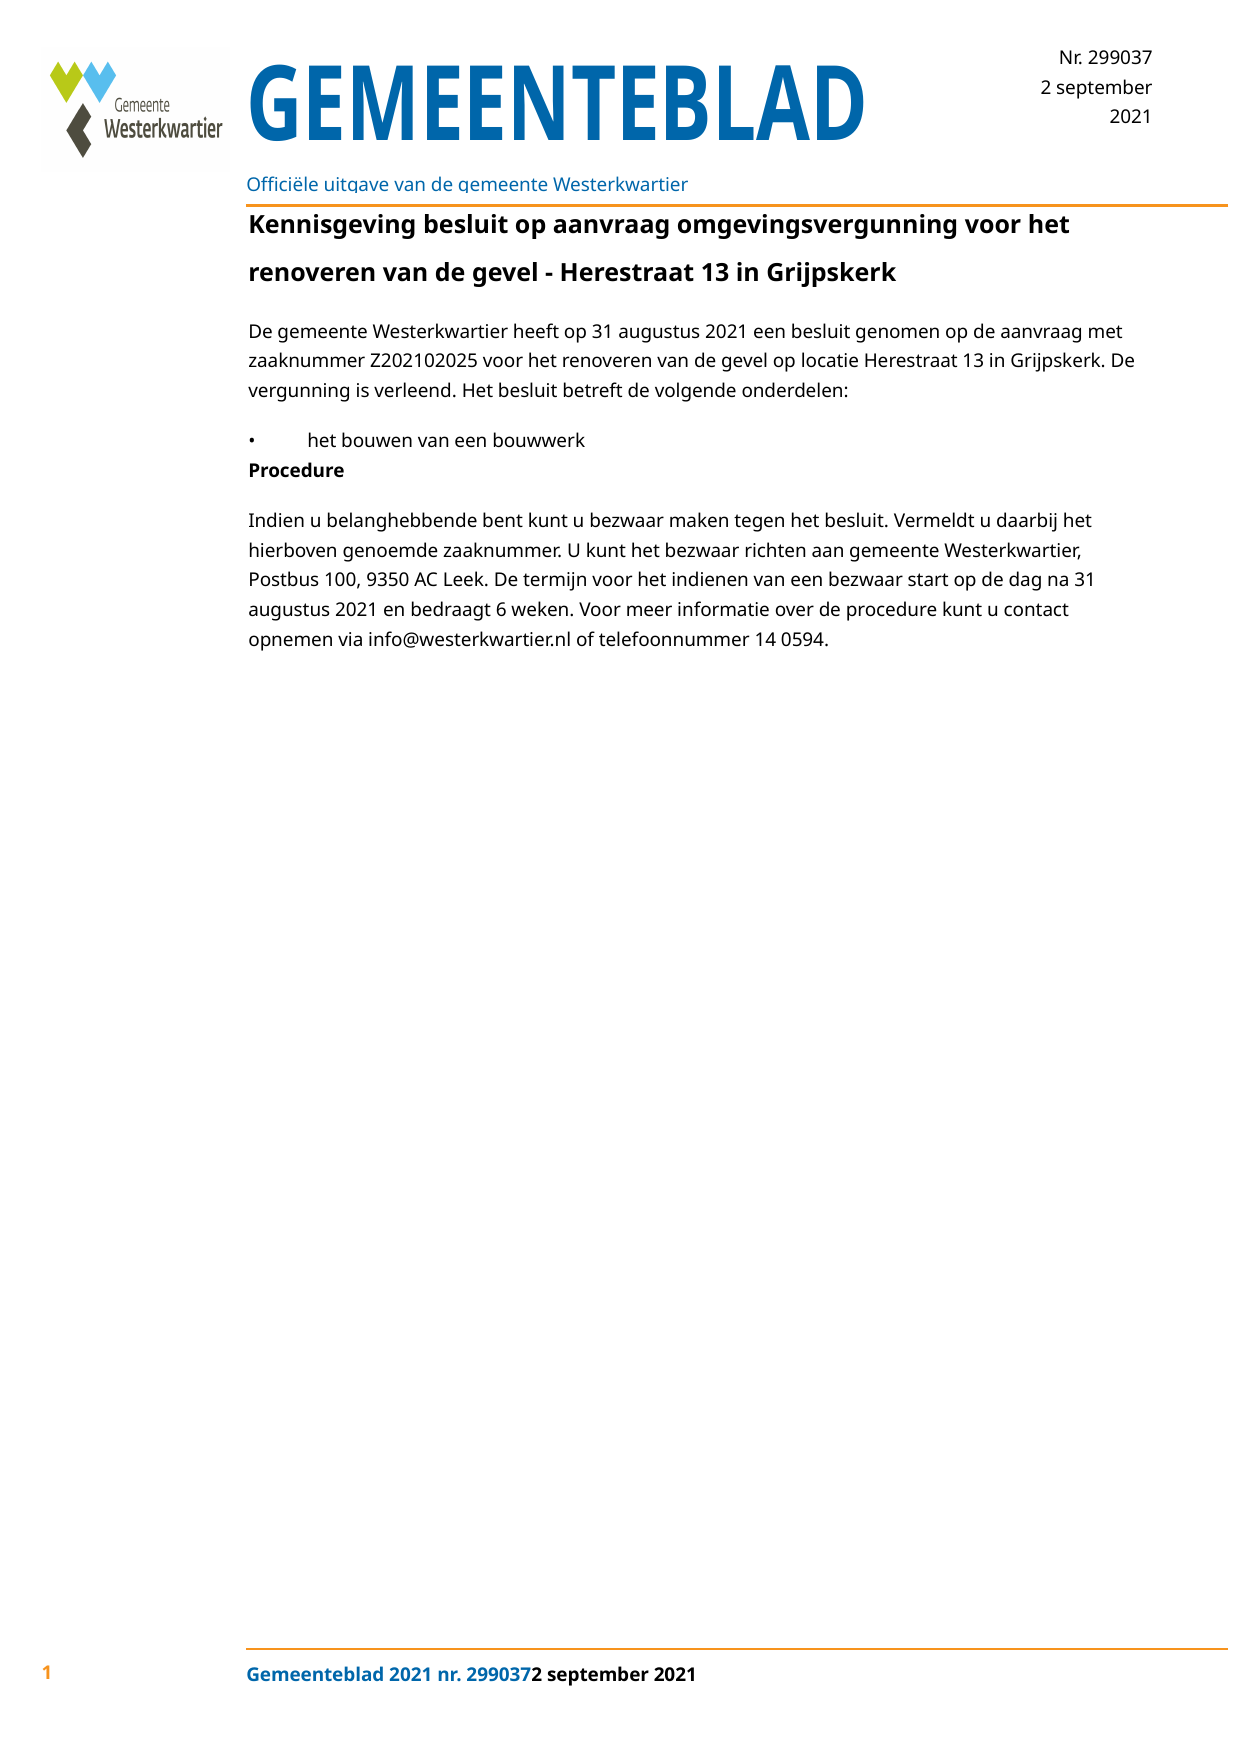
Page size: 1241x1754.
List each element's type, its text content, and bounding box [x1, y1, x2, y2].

text Kennisgeving besluit op aanvraag omgevingsvergunning voor het renoveren van de gevel - Herestraat 13 in Grijpskerk [248, 207, 1152, 288]
text De gemeente Westerkwartier heeft op 31 augustus 2021 een besluit genomen op de aanvraag met zaaknummer Z202102025 voor het renoveren van de gevel op locatie Herestraat 13 in Grijpskerk. De vergunning is verleend. Het besluit betreft de volgende onderdelen: [248, 318, 1152, 403]
picture [41, 47, 231, 172]
text Indien u belanghebbende bent kunt u bezwaar maken tegen het besluit. Vermeldt u daarbij het hierboven genoemde zaaknummer. U kunt het bezwaar richten aan gemeente Westerkwartier, Postbus 100, 9350 AC Leek. De termijn voor het indienen van een bezwaar start op de dag na 31 augustus 2021 en bedraagt 6 weken. Voor meer informatie over de procedure kunt u contact opnemen via info@westerkwartier.nl of telefoonnummer 14 0594. [248, 507, 1152, 652]
list het bouwen van een bouwwerk [248, 427, 1152, 453]
text Procedure [248, 457, 1152, 483]
